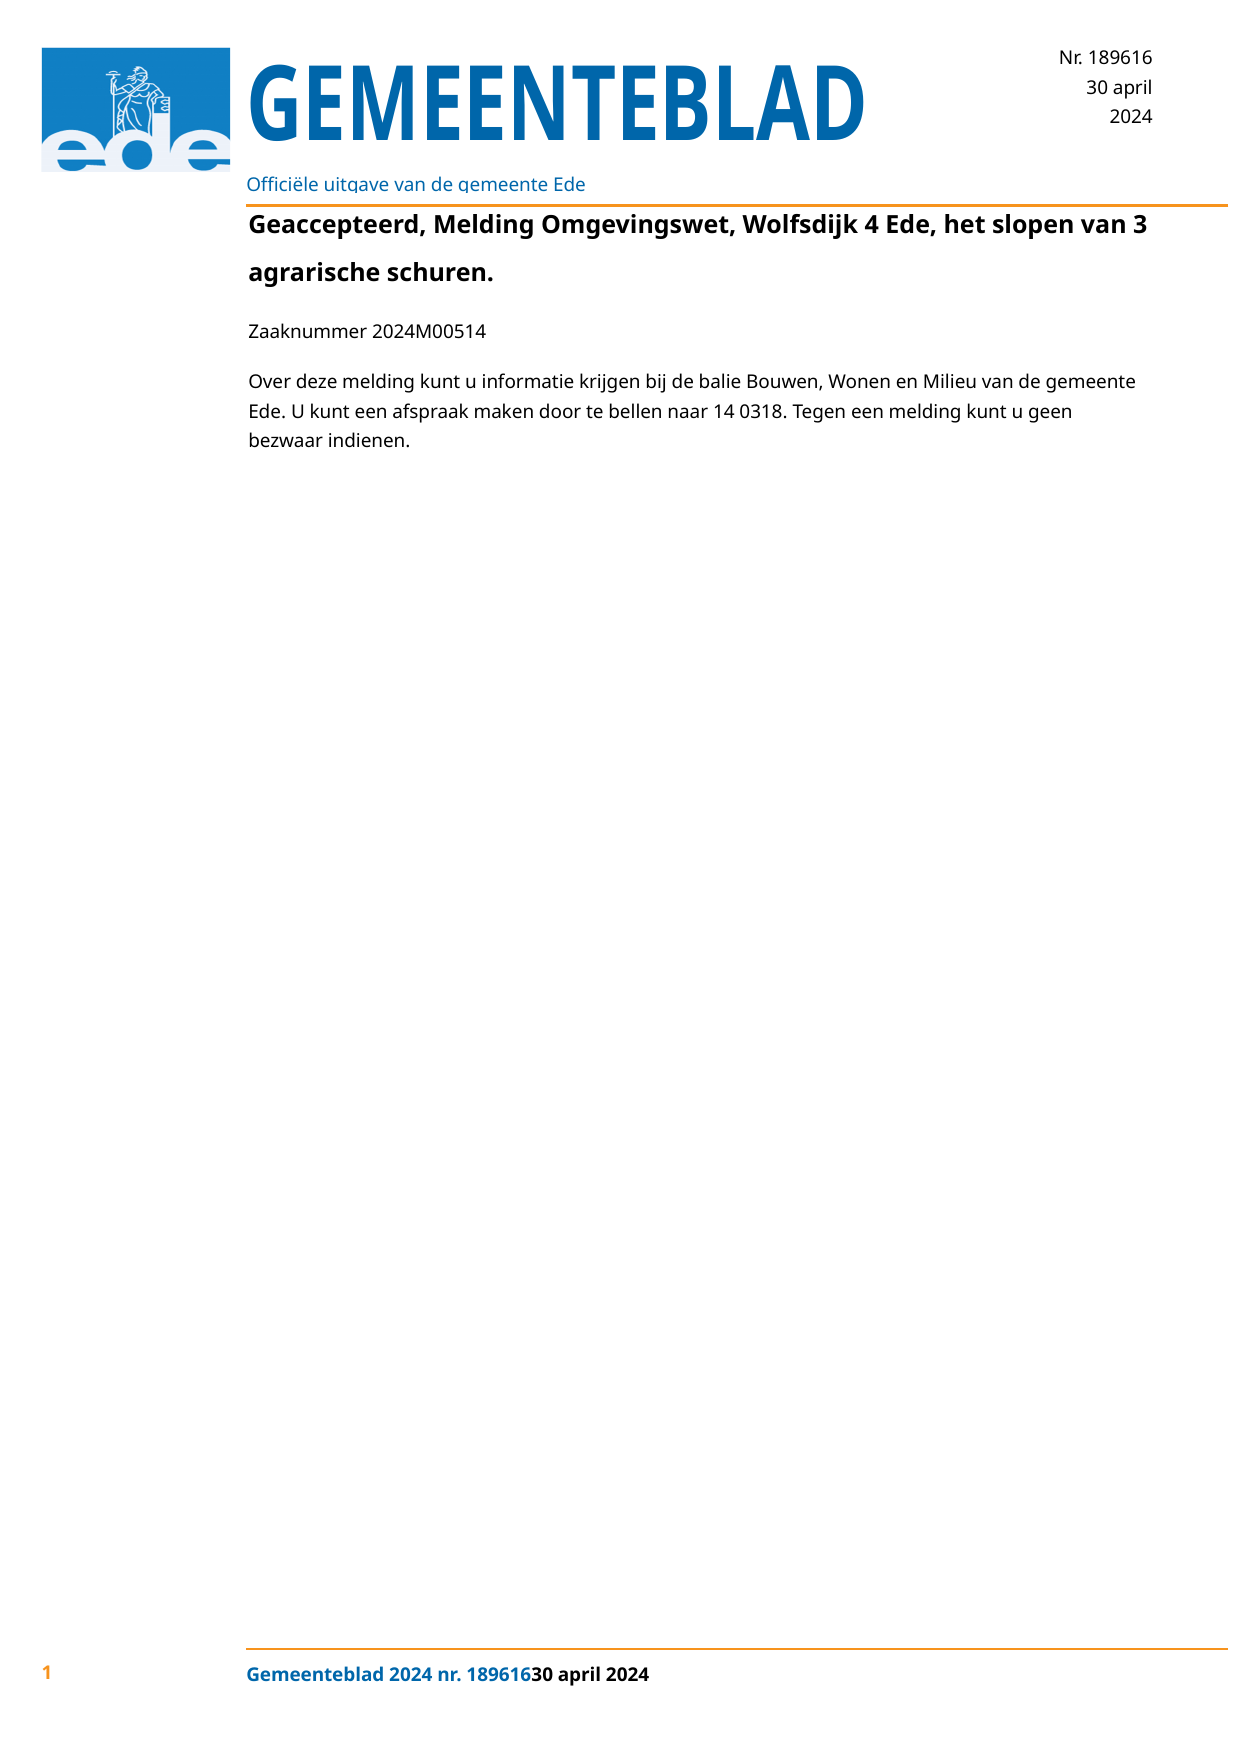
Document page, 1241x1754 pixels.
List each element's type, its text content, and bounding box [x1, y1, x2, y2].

text Over deze melding kunt u informatie krijgen bij de balie Bouwen, Wonen en Milieu van de gemeente Ede. U kunt een afspraak maken door te bellen naar 14 0318. Tegen een melding kunt u geen bezwaar indienen. [248, 368, 1152, 453]
picture [41, 47, 231, 172]
text Zaaknummer 2024M00514 [248, 318, 1152, 344]
text Geaccepteerd, Melding Omgevingswet, Wolfsdijk 4 Ede, het slopen van 3 agrarische schuren. [248, 207, 1152, 288]
